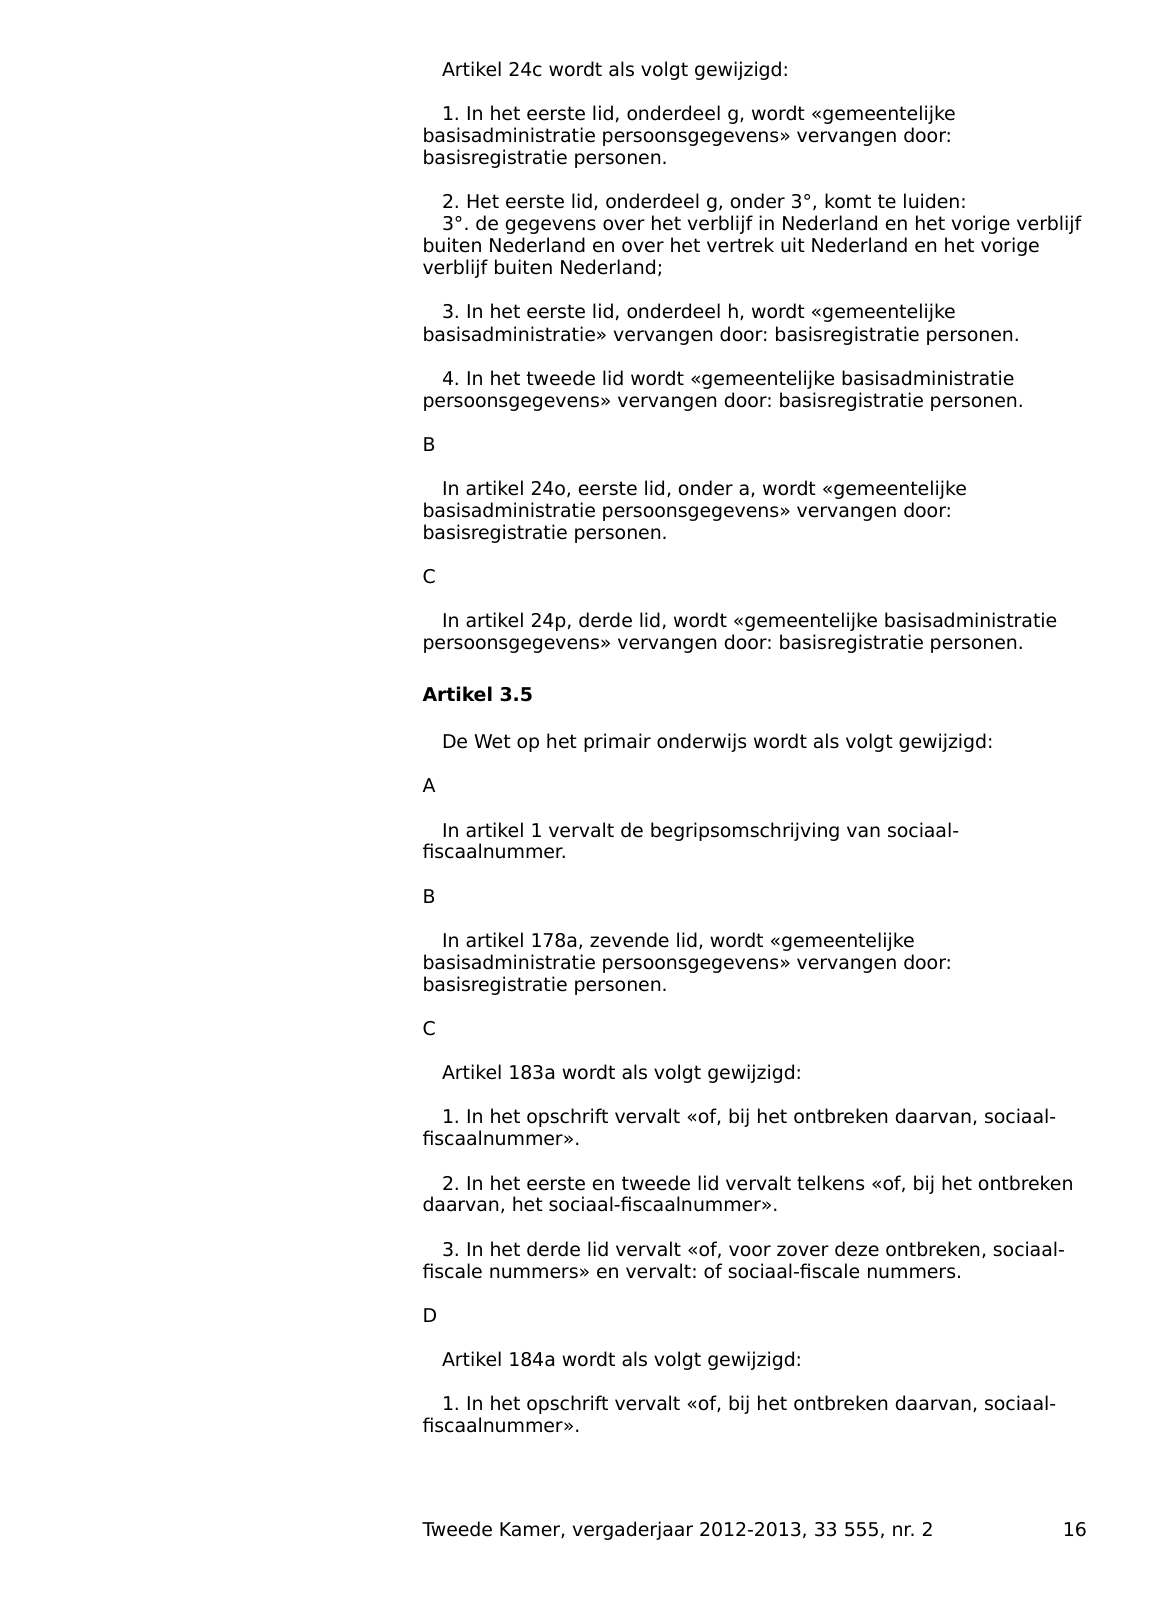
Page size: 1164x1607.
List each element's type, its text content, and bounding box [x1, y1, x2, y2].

text 2. In het eerste en tweede lid vervalt telkens «of, bij het ontbreken daarvan, het sociaal-fiscaalnummer». [422, 1172, 1087, 1216]
text De Wet op het primair onderwijs wordt als volgt gewijzigd: [422, 731, 1087, 753]
text 3. In het eerste lid, onderdeel h, wordt «gemeentelijke basisadministratie» vervangen door: basisregistratie personen. [422, 301, 1087, 345]
text 1. In het opschrift vervalt «of, bij het ontbreken daarvan, sociaal-fiscaalnummer». [422, 1106, 1087, 1150]
text C [422, 1018, 1087, 1040]
text In artikel 178a, zevende lid, wordt «gemeentelijke basisadministratie persoonsgegevens» vervangen door: basisregistratie personen. [422, 930, 1087, 996]
text C [422, 566, 1087, 588]
text B [422, 434, 1087, 456]
text B [422, 886, 1087, 908]
text 3. In het derde lid vervalt «of, voor zover deze ontbreken, sociaal-fiscale nummers» en vervalt: of sociaal-fiscale nummers. [422, 1238, 1087, 1282]
text Artikel 24c wordt als volgt gewijzigd: [422, 59, 1087, 81]
text Artikel 183a wordt als volgt gewijzigd: [422, 1062, 1087, 1084]
text A [422, 775, 1087, 797]
subtitle Artikel 3.5 [422, 684, 1087, 706]
text 1. In het eerste lid, onderdeel g, wordt «gemeentelijke basisadministratie persoonsgegevens» vervangen door: basisregistratie personen. [422, 103, 1087, 169]
text 4. In het tweede lid wordt «gemeentelijke basisadministratie persoonsgegevens» vervangen door: basisregistratie personen. [422, 368, 1087, 412]
text In artikel 24o, eerste lid, onder a, wordt «gemeentelijke basisadministratie persoonsgegevens» vervangen door: basisregistratie personen. [422, 478, 1087, 544]
text D [422, 1305, 1087, 1327]
text Artikel 184a wordt als volgt gewijzigd: [422, 1349, 1087, 1371]
text In artikel 1 vervalt de begripsomschrijving van sociaal-fiscaalnummer. [422, 819, 1087, 863]
text In artikel 24p, derde lid, wordt «gemeentelijke basisadministratie persoonsgegevens» vervangen door: basisregistratie personen. [422, 610, 1087, 654]
text 3°. de gegevens over het verblijf in Nederland en het vorige verblijf buiten Nederland en over het vertrek uit Nederland en het vorige verblijf buiten Nederland; [422, 213, 1087, 279]
text 2. Het eerste lid, onderdeel g, onder 3°, komt te luiden: [422, 191, 1087, 213]
text 1. In het opschrift vervalt «of, bij het ontbreken daarvan, sociaal-fiscaalnummer». [422, 1393, 1087, 1437]
